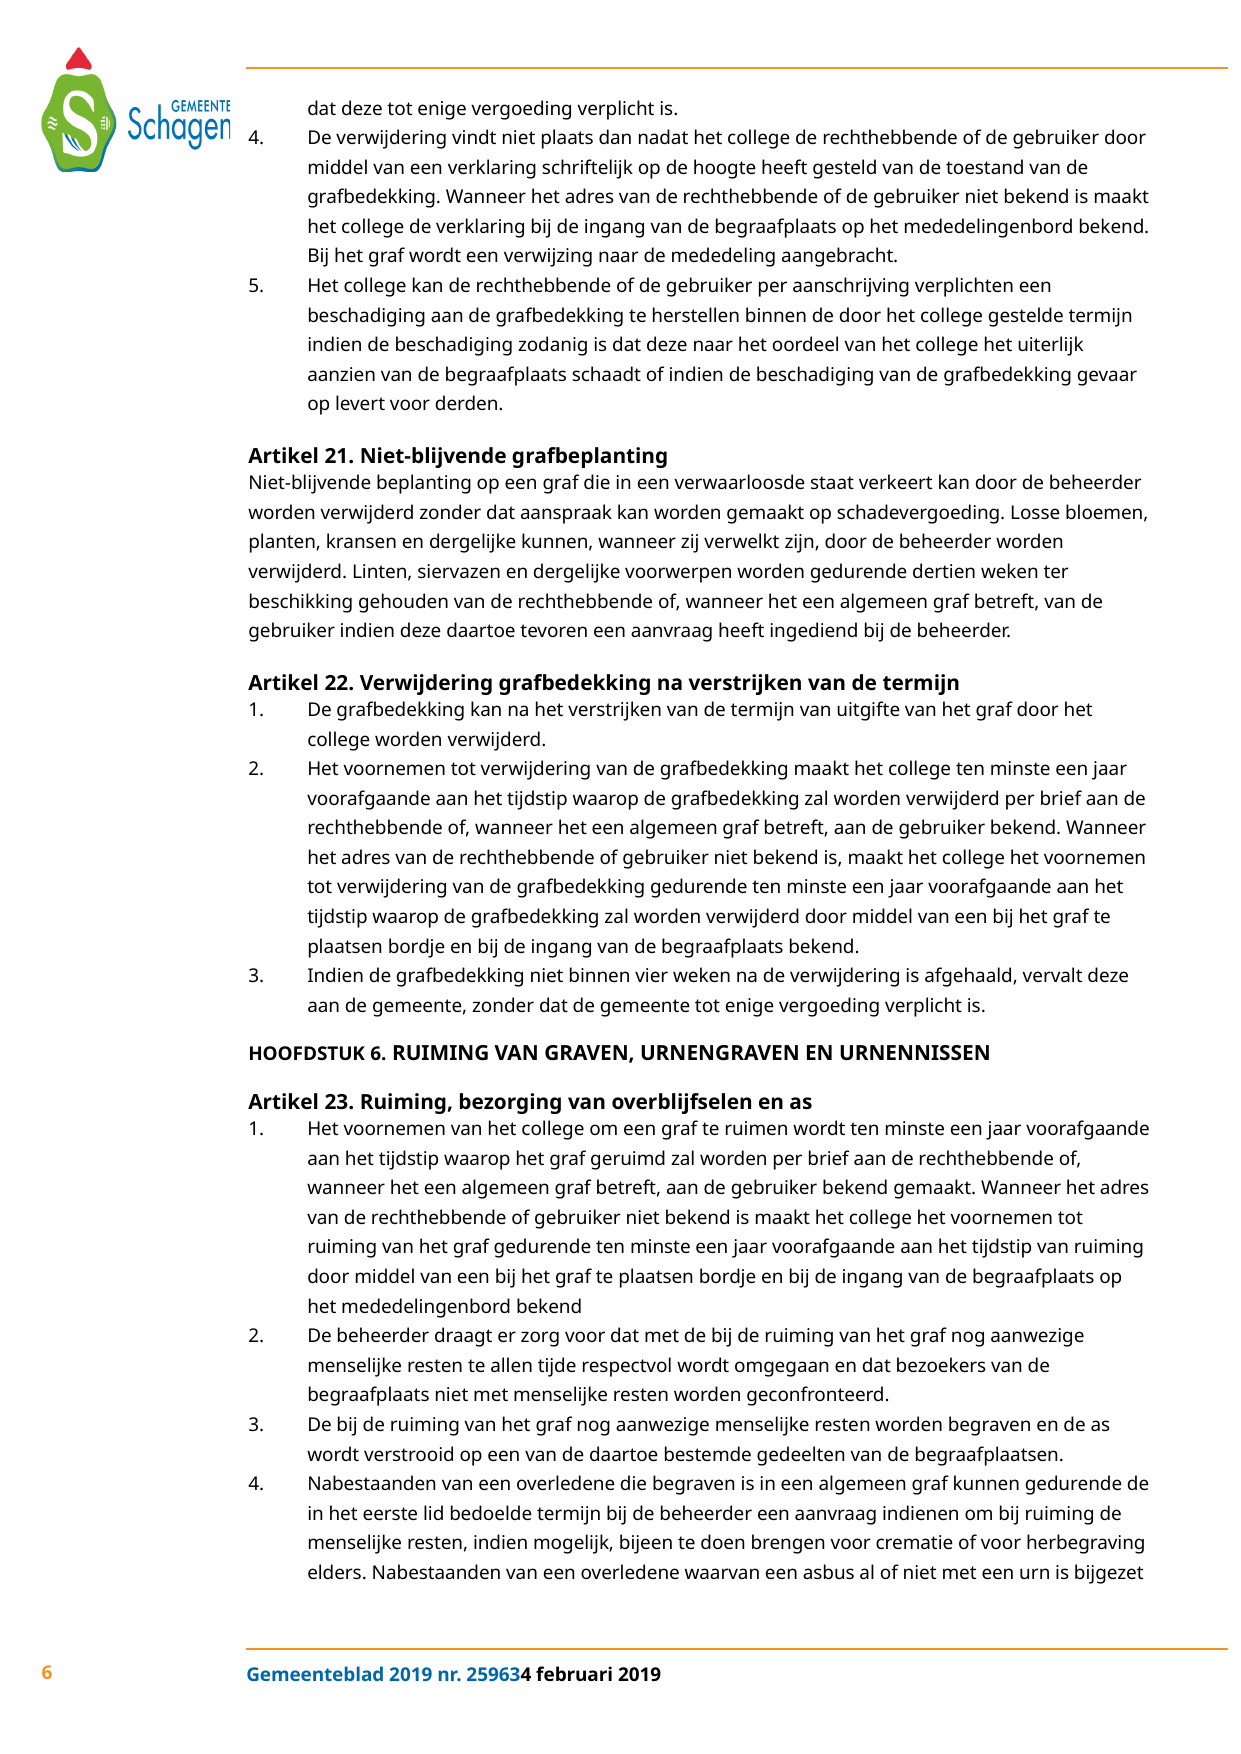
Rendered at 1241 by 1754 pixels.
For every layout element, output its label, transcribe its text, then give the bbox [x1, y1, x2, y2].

list De bij de ruiming van het graf nog aanwezige menselijke resten worden begraven en de as wordt verstrooid op een van de daartoe bestemde gedeelten van de begraafplaatsen. [248, 1411, 1152, 1467]
list Het voornemen tot verwijdering van de grafbedekking maakt het college ten minste een jaar voorafgaande aan het tijdstip waarop de grafbedekking zal worden verwijderd per brief aan de rechthebbende of, wanneer het een algemeen graf betreft, aan de gebruiker bekend. Wanneer het adres van de rechthebbende of gebruiker niet bekend is, maakt het college het voornemen tot verwijdering van de grafbedekking gedurende ten minste een jaar voorafgaande aan het tijdstip waarop de grafbedekking zal worden verwijderd door middel van een bij het graf te plaatsen bordje en bij de ingang van de begraafplaats bekend. [248, 755, 1152, 959]
list Nabestaanden van een overledene die begraven is in een algemeen graf kunnen gedurende de in het eerste lid bedoelde termijn bij de beheerder een aanvraag indienen om bij ruiming de menselijke resten, indien mogelijk, bijeen te doen brengen voor crematie of voor herbegraving elders. Nabestaanden van een overledene waarvan een asbus al of niet met een urn is bijgezet [248, 1470, 1152, 1585]
text Artikel 23. Ruiming, bezorging van overblijfselen en as [248, 1087, 1152, 1115]
list De verwijdering vindt niet plaats dan nadat het college de rechthebbende of de gebruiker door middel van een verklaring schriftelijk op de hoogte heeft gesteld van de toestand van de grafbedekking. Wanneer het adres van de rechthebbende of de gebruiker niet bekend is maakt het college de verklaring bij de ingang van de begraafplaats op het mededelingenbord bekend. Bij het graf wordt een verwijzing naar de mededeling aangebracht. [248, 124, 1152, 268]
text HOOFDSTUK 6. RUIMING VAN GRAVEN, URNENGRAVEN EN URNENNISSEN [248, 1038, 1152, 1066]
list dat deze tot enige vergoeding verplicht is. [248, 95, 1152, 121]
text Niet-blijvende beplanting op een graf die in een verwaarloosde staat verkeert kan door de beheerder worden verwijderd zonder dat aanspraak kan worden gemaakt op schadevergoeding. Losse bloemen, planten, kransen en dergelijke kunnen, wanneer zij verwelkt zijn, door de beheerder worden verwijderd. Linten, siervazen en dergelijke voorwerpen worden gedurende dertien weken ter beschikking gehouden van de rechthebbende of, wanneer het een algemeen graf betreft, van de gebruiker indien deze daartoe tevoren een aanvraag heeft ingediend bij de beheerder. [248, 469, 1152, 643]
list Het voornemen van het college om een graf te ruimen wordt ten minste een jaar voorafgaande aan het tijdstip waarop het graf geruimd zal worden per brief aan de rechthebbende of, wanneer het een algemeen graf betreft, aan de gebruiker bekend gemaakt. Wanneer het adres van de rechthebbende of gebruiker niet bekend is maakt het college het voornemen tot ruiming van het graf gedurende ten minste een jaar voorafgaande aan het tijdstip van ruiming door middel van een bij het graf te plaatsen bordje en bij de ingang van de begraafplaats op het mededelingenbord bekend [248, 1115, 1152, 1319]
text Artikel 21. Niet-blijvende grafbeplanting [248, 441, 1152, 469]
list Indien de grafbedekking niet binnen vier weken na de verwijdering is afgehaald, vervalt deze aan de gemeente, zonder dat de gemeente tot enige vergoeding verplicht is. [248, 962, 1152, 1018]
list De grafbedekking kan na het verstrijken van de termijn van uitgifte van het graf door het college worden verwijderd. [248, 696, 1152, 752]
text Artikel 22. Verwijdering grafbedekking na verstrijken van de termijn [248, 668, 1152, 696]
list Het college kan de rechthebbende of de gebruiker per aanschrijving verplichten een beschadiging aan de grafbedekking te herstellen binnen de door het college gestelde termijn indien de beschadiging zodanig is dat deze naar het oordeel van het college het uiterlijk aanzien van de begraafplaats schaadt of indien de beschadiging van de grafbedekking gevaar op levert voor derden. [248, 272, 1152, 416]
list De beheerder draagt er zorg voor dat met de bij de ruiming van het graf nog aanwezige menselijke resten te allen tijde respectvol wordt omgegaan en dat bezoekers van de begraafplaats niet met menselijke resten worden geconfronteerd. [248, 1322, 1152, 1407]
picture [41, 47, 231, 172]
